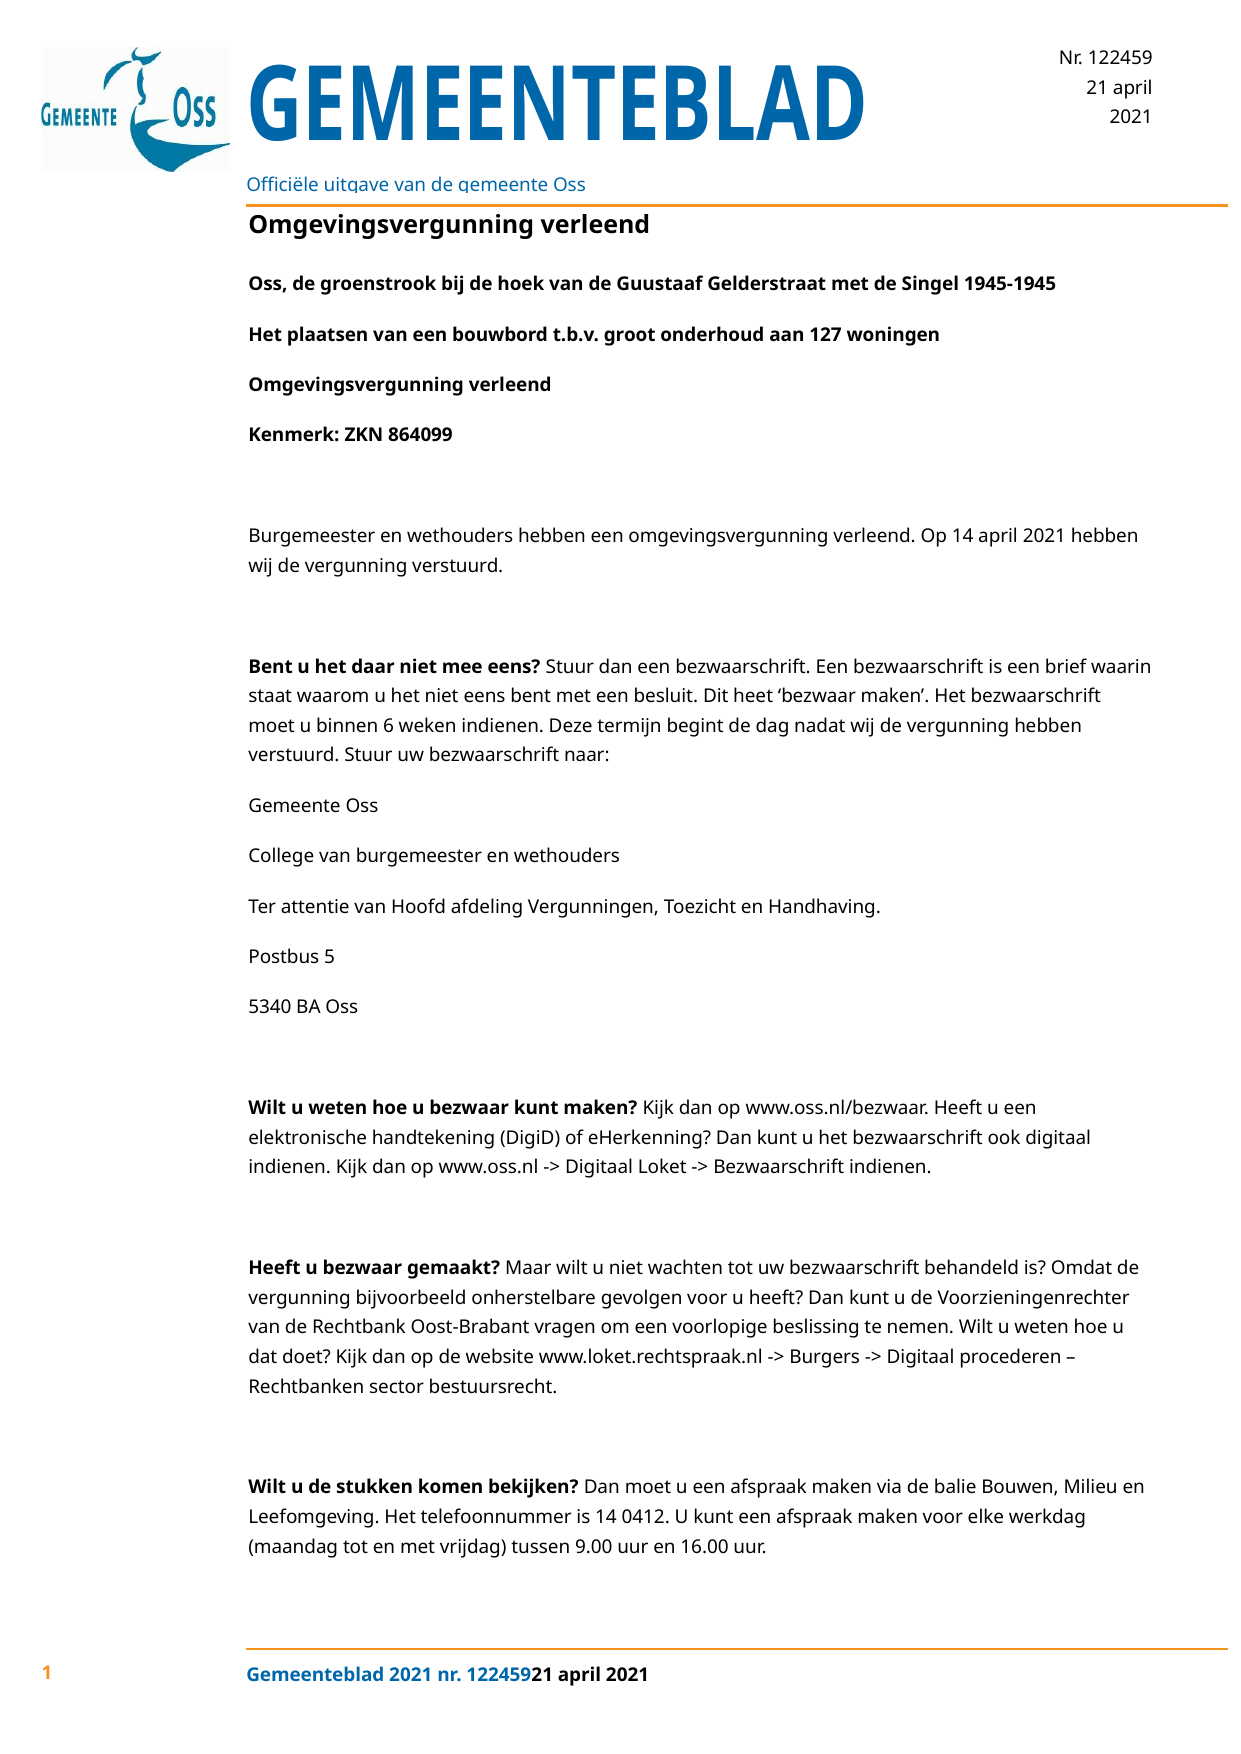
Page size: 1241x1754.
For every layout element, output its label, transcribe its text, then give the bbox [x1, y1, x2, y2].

text Gemeente Oss [248, 792, 1152, 818]
text Wilt u weten hoe u bezwaar kunt maken? Kijk dan op www.oss.nl/bezwaar. Heeft u een elektronische handtekening (DigiD) of eHerkenning? Dan kunt u het bezwaarschrift ook digitaal indienen. Kijk dan op www.oss.nl -> Digitaal Loket -> Bezwaarschrift indienen. [248, 1094, 1152, 1179]
text Ter attentie van Hoofd afdeling Vergunningen, Toezicht en Handhaving. [248, 893, 1152, 918]
text 5340 BA Oss [248, 994, 1152, 1019]
text Burgemeester en wethouders hebben een omgevingsvergunning verleend. Op 14 april 2021 hebben wij de vergunning verstuurd. [248, 522, 1152, 578]
text College van burgemeester en wethouders [248, 842, 1152, 868]
text Kenmerk: ZKN 864099 [248, 422, 1152, 447]
text Omgevingsvergunning verleend [248, 207, 1152, 241]
picture [41, 47, 231, 172]
text Het plaatsen van een bouwbord t.b.v. groot onderhoud aan 127 woningen [248, 321, 1152, 346]
text Bent u het daar niet mee eens? Stuur dan een bezwaarschrift. Een bezwaarschrift is een brief waarin staat waarom u het niet eens bent met een besluit. Dit heet ‘bezwaar maken’. Het bezwaarschrift moet u binnen 6 weken indienen. Deze termijn begint de dag nadat wij de vergunning hebben verstuurd. Stuur uw bezwaarschrift naar: [248, 653, 1152, 767]
text Omgevingsvergunning verleend [248, 371, 1152, 397]
text Postbus 5 [248, 943, 1152, 969]
text Wilt u de stukken komen bekijken? Dan moet u een afspraak maken via de balie Bouwen, Milieu en Leefomgeving. Het telefoonnummer is 14 0412. U kunt een afspraak maken voor elke werkdag (maandag tot en met vrijdag) tussen 9.00 uur en 16.00 uur. [248, 1474, 1152, 1558]
text Heeft u bezwaar gemaakt? Maar wilt u niet wachten tot uw bezwaarschrift behandeld is? Omdat de vergunning bijvoorbeeld onherstelbare gevolgen voor u heeft? Dan kunt u de Voorzieningenrechter van de Rechtbank Oost-Brabant vragen om een voorlopige beslissing te nemen. Wilt u weten hoe u dat doet? Kijk dan op de website www.loket.rechtspraak.nl -> Burgers -> Digitaal procederen – Rechtbanken sector bestuursrecht. [248, 1254, 1152, 1398]
text Oss, de groenstrook bij de hoek van de Guustaaf Gelderstraat met de Singel 1945-1945 [248, 270, 1152, 296]
